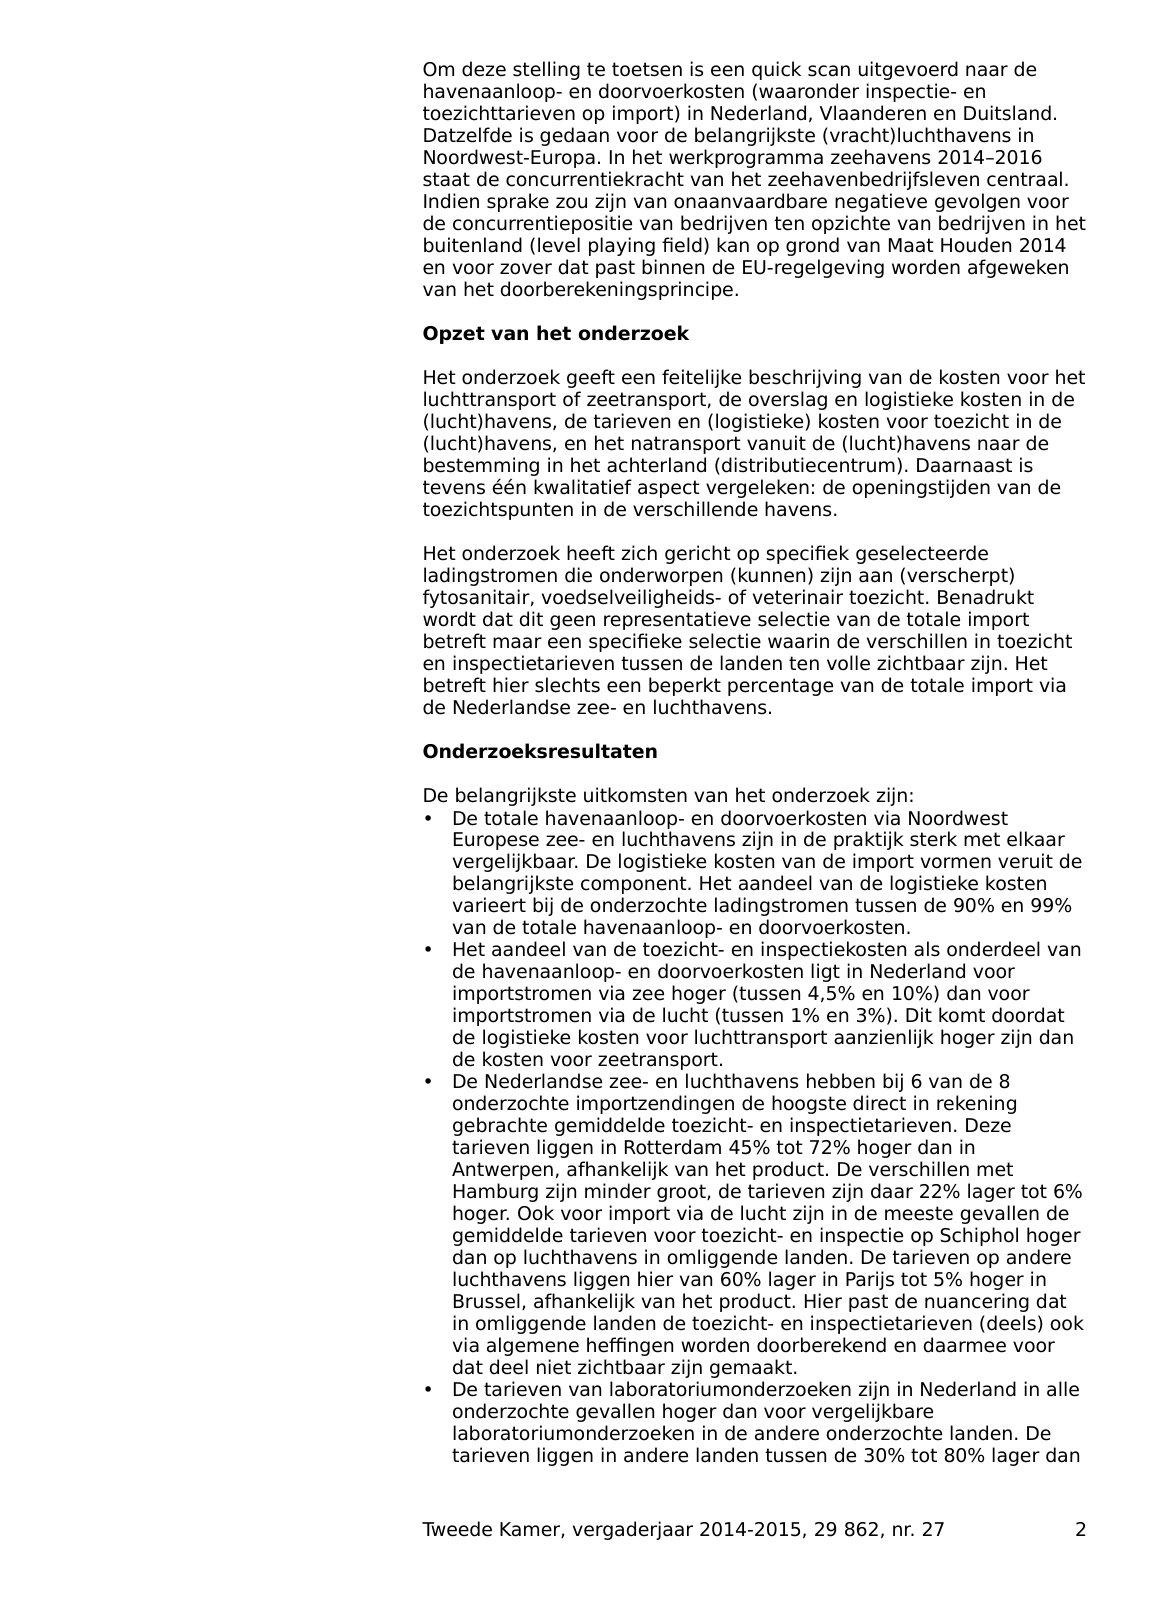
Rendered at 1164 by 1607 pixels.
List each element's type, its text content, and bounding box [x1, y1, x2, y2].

text • De totale havenaanloop- en doorvoerkosten via Noordwest Europese zee- en luchthavens zijn in de praktijk sterk met elkaar vergelijkbaar. De logistieke kosten van de import vormen veruit de belangrijkste component. Het aandeel van de logistieke kosten varieert bij de onderzochte ladingstromen tussen de 90% en 99% van de totale havenaanloop- en doorvoerkosten. [422, 807, 1087, 939]
text Om deze stelling te toetsen is een quick scan uitgevoerd naar de havenaanloop- en doorvoerkosten (waaronder inspectie- en toezichttarieven op import) in Nederland, Vlaanderen en Duitsland. Datzelfde is gedaan voor de belangrijkste (vracht)luchthavens in Noordwest-Europa. In het werkprogramma zeehavens 2014–2016 staat de concurrentiekracht van het zeehavenbedrijfsleven centraal. Indien sprake zou zijn van onaanvaardbare negatieve gevolgen voor de concurrentiepositie van bedrijven ten opzichte van bedrijven in het buitenland (level playing field) kan op grond van Maat Houden 2014 en voor zover dat past binnen de EU-regelgeving worden afgeweken van het doorberekeningsprincipe. [422, 59, 1087, 301]
text De belangrijkste uitkomsten van het onderzoek zijn: [422, 785, 1087, 807]
subtitle Onderzoeksresultaten [422, 741, 1087, 763]
text • De tarieven van laboratoriumonderzoeken zijn in Nederland in alle onderzochte gevallen hoger dan voor vergelijkbare laboratoriumonderzoeken in de andere onderzochte landen. De tarieven liggen in andere landen tussen de 30% tot 80% lager dan [422, 1379, 1087, 1467]
text • Het aandeel van de toezicht- en inspectiekosten als onderdeel van de havenaanloop- en doorvoerkosten ligt in Nederland voor importstromen via zee hoger (tussen 4,5% en 10%) dan voor importstromen via de lucht (tussen 1% en 3%). Dit komt doordat de logistieke kosten voor luchttransport aanzienlijk hoger zijn dan de kosten voor zeetransport. [422, 939, 1087, 1071]
text • De Nederlandse zee- en luchthavens hebben bij 6 van de 8 onderzochte importzendingen de hoogste direct in rekening gebrachte gemiddelde toezicht- en inspectietarieven. Deze tarieven liggen in Rotterdam 45% tot 72% hoger dan in Antwerpen, afhankelijk van het product. De verschillen met Hamburg zijn minder groot, de tarieven zijn daar 22% lager tot 6% hoger. Ook voor import via de lucht zijn in de meeste gevallen de gemiddelde tarieven voor toezicht- en inspectie op Schiphol hoger dan op luchthavens in omliggende landen. De tarieven op andere luchthavens liggen hier van 60% lager in Parijs tot 5% hoger in Brussel, afhankelijk van het product. Hier past de nuancering dat in omliggende landen de toezicht- en inspectietarieven (deels) ook via algemene heffingen worden doorberekend en daarmee voor dat deel niet zichtbaar zijn gemaakt. [422, 1071, 1087, 1379]
text Het onderzoek geeft een feitelijke beschrijving van de kosten voor het luchttransport of zeetransport, de overslag en logistieke kosten in de (lucht)havens, de tarieven en (logistieke) kosten voor toezicht in de (lucht)havens, en het natransport vanuit de (lucht)havens naar de bestemming in het achterland (distributiecentrum). Daarnaast is tevens één kwalitatief aspect vergeleken: de openingstijden van de toezichtspunten in de verschillende havens. [422, 367, 1087, 521]
text Het onderzoek heeft zich gericht op specifiek geselecteerde ladingstromen die onderworpen (kunnen) zijn aan (verscherpt) fytosanitair, voedselveiligheids- of veterinair toezicht. Benadrukt wordt dat dit geen representatieve selectie van de totale import betreft maar een specifieke selectie waarin de verschillen in toezicht en inspectietarieven tussen de landen ten volle zichtbaar zijn. Het betreft hier slechts een beperkt percentage van de totale import via de Nederlandse zee- en luchthavens. [422, 543, 1087, 719]
subtitle Opzet van het onderzoek [422, 323, 1087, 345]
